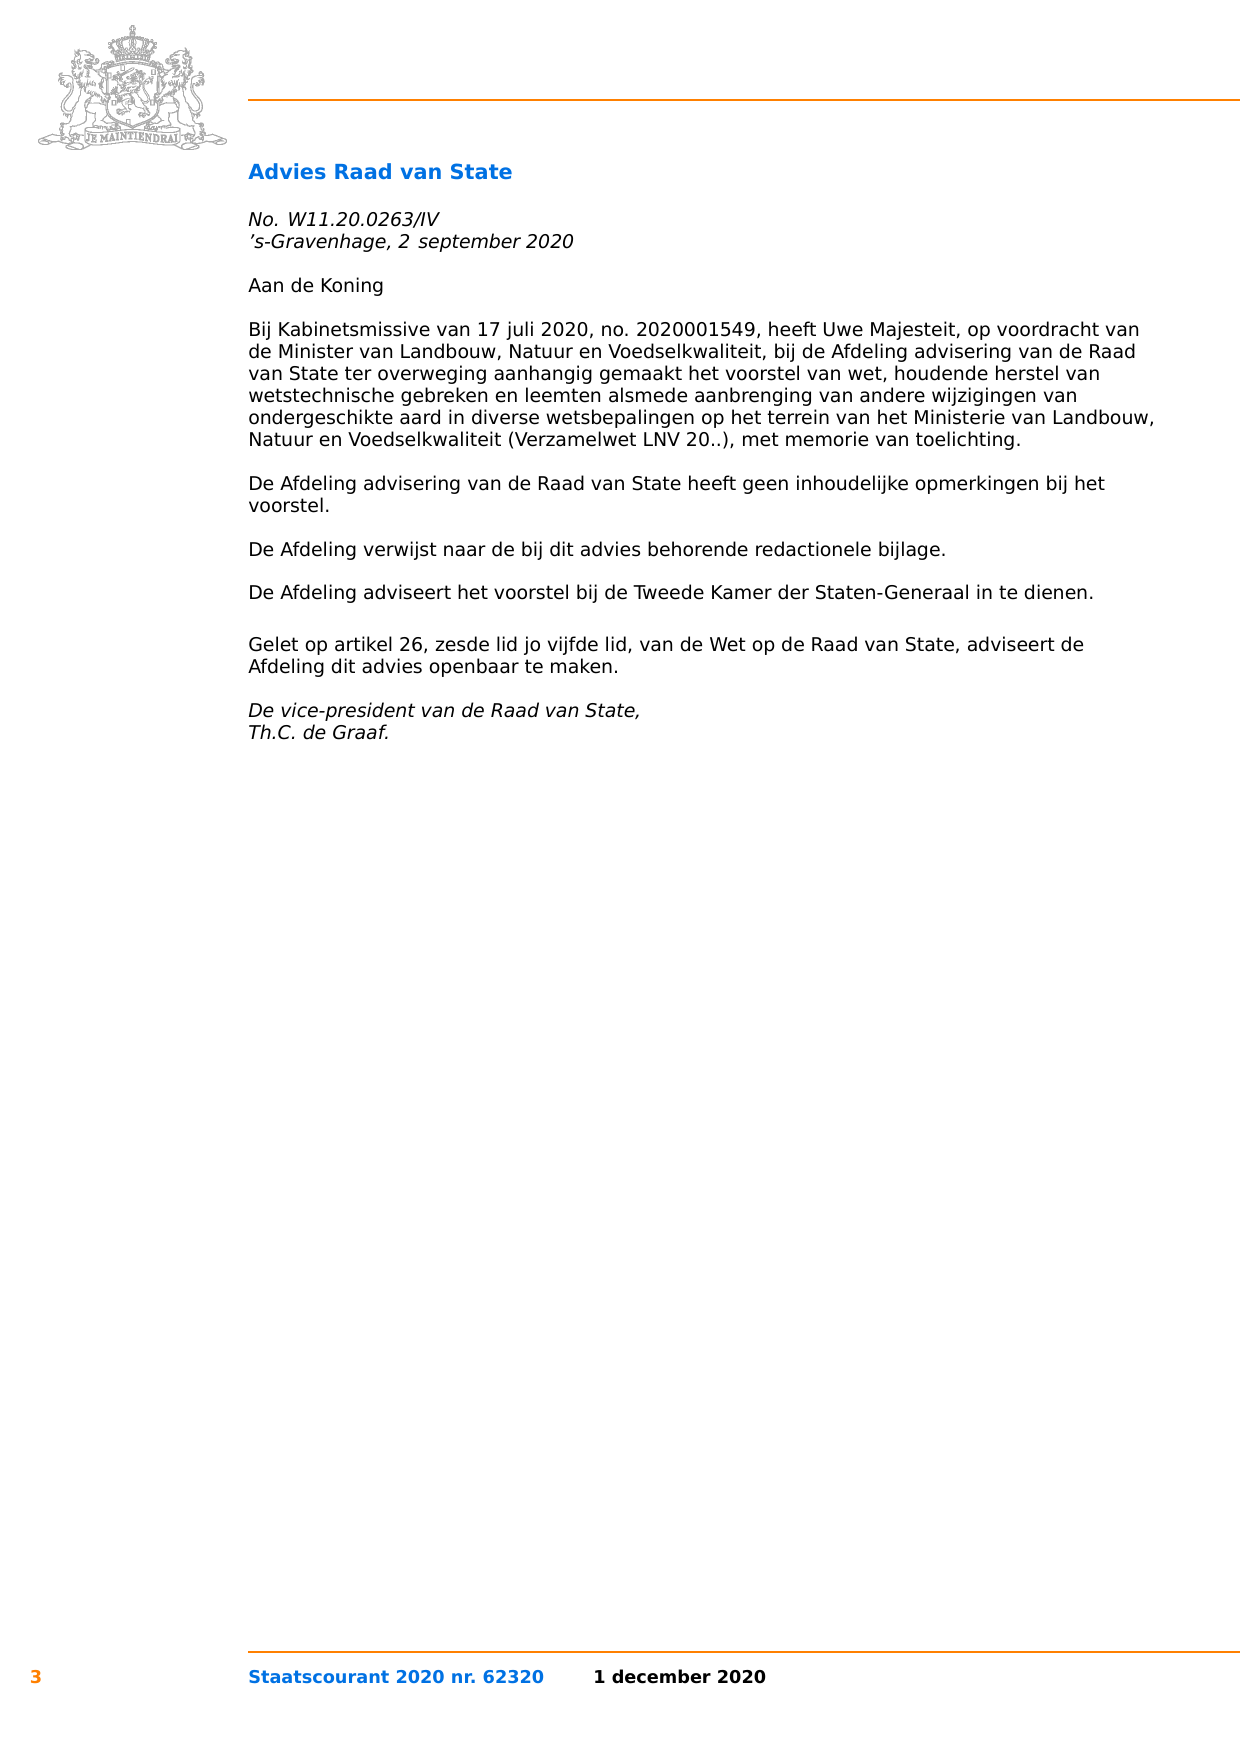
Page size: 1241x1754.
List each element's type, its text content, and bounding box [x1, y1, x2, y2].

text De vice-president van de Raad van State, Th.C. de Graaf. [248, 700, 1163, 744]
subtitle Advies Raad van State [248, 160, 1163, 184]
text De Afdeling advisering van de Raad van State heeft geen inhoudelijke opmerkingen bij het voorstel. [248, 473, 1163, 517]
text Aan de Koning [248, 275, 1163, 297]
text De Afdeling verwijst naar de bij dit advies behorende redactionele bijlage. [248, 538, 1163, 560]
text Gelet op artikel 26, zesde lid jo vijfde lid, van de Wet op de Raad van State, adviseert de Afdeling dit advies openbaar te maken. [248, 634, 1163, 678]
picture [38, 25, 227, 150]
text De Afdeling adviseert het voorstel bij de Tweede Kamer der Staten-Generaal in te dienen. [248, 582, 1163, 604]
text No. W11.20.0263/IV [248, 209, 1163, 231]
text Bij Kabinetsmissive van 17 juli 2020, no. 2020001549, heeft Uwe Majesteit, op voordracht van de Minister van Landbouw, Natuur en Voedselkwaliteit, bij de Afdeling advisering van de Raad van State ter overweging aanhangig gemaakt het voorstel van wet, houdende herstel van wetstechnische gebreken en leemten alsmede aanbrenging van andere wijzigingen van ondergeschikte aard in diverse wetsbepalingen op het terrein van het Ministerie van Landbouw, Natuur en Voedselkwaliteit (Verzamelwet LNV 20..), met memorie van toelichting. [248, 319, 1163, 451]
text ’s-Gravenhage, 2 september 2020 [248, 231, 1163, 253]
